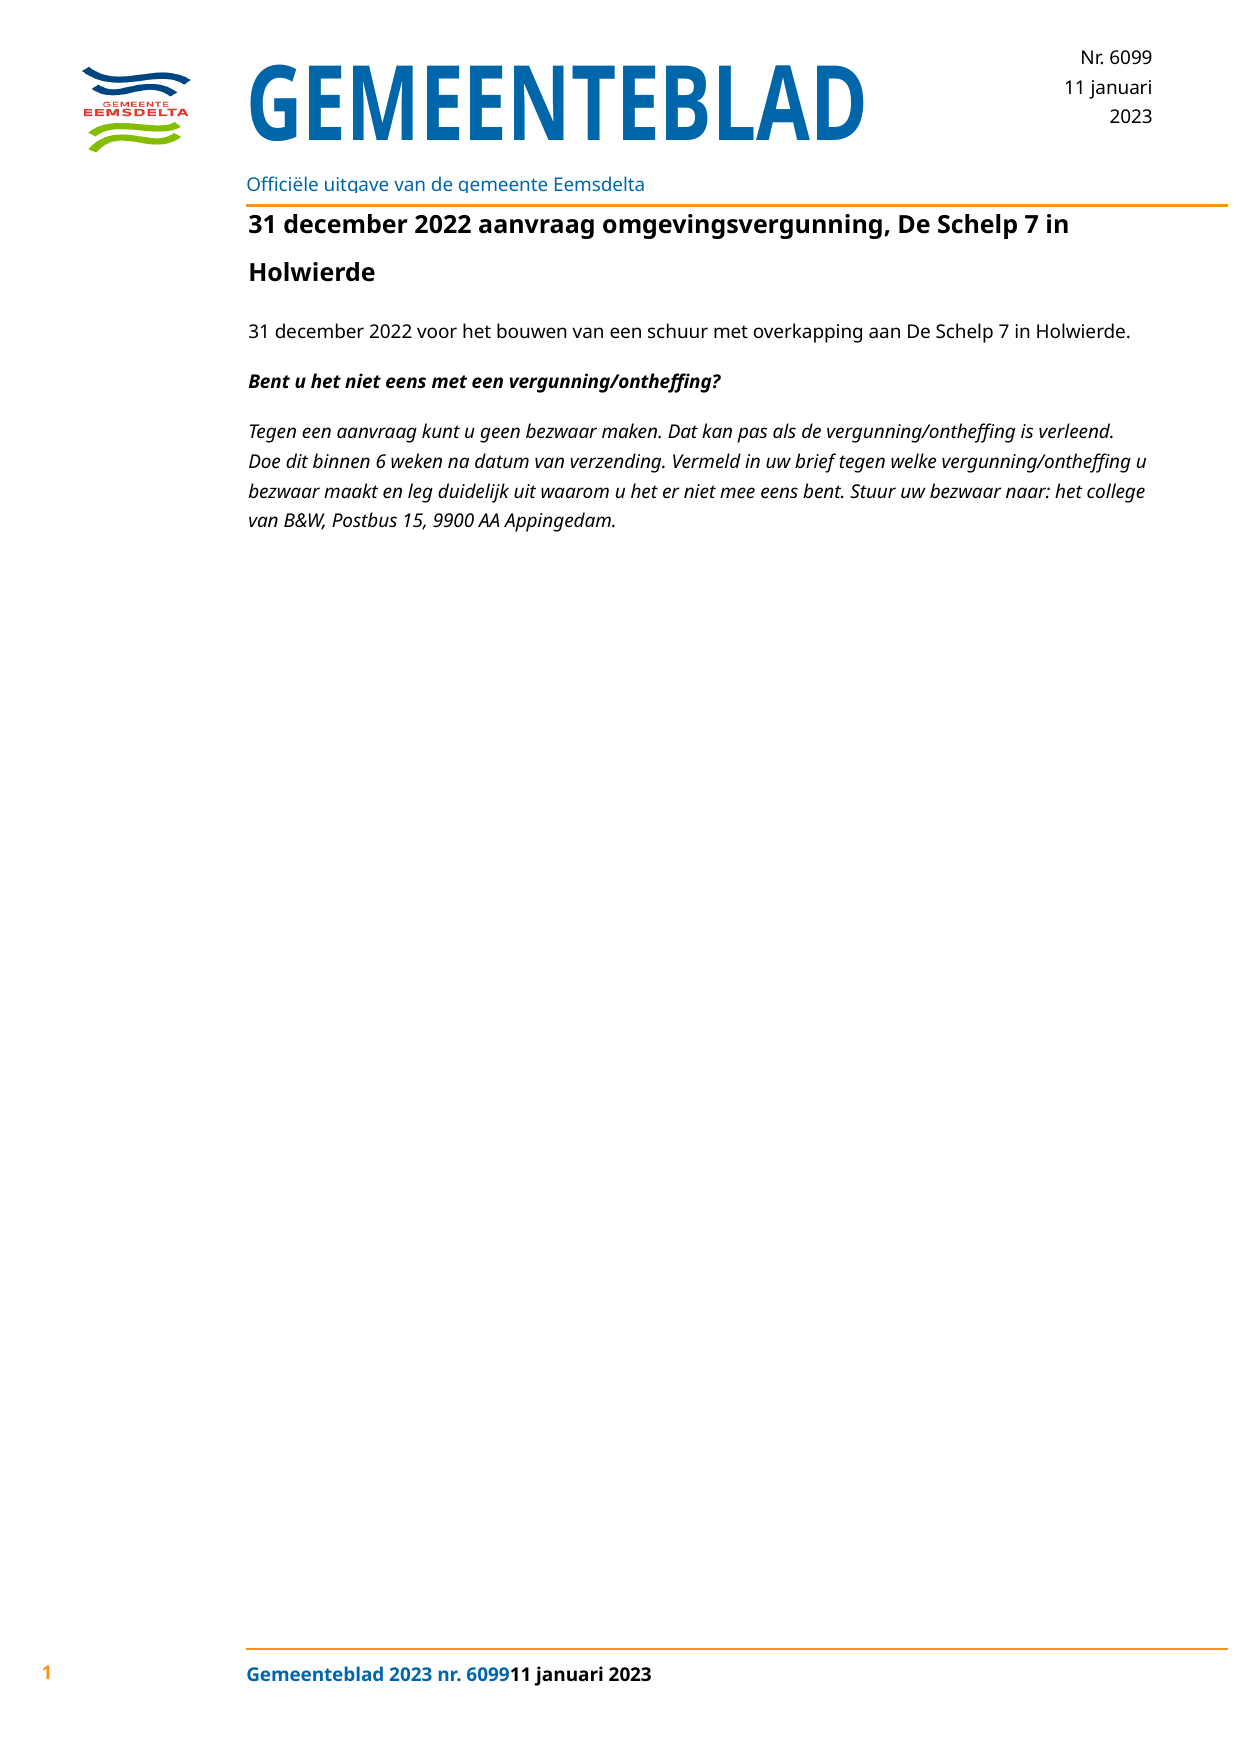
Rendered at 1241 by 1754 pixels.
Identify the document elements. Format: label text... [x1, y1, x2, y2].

text Tegen een aanvraag kunt u geen bezwaar maken. Dat kan pas als de vergunning/ontheffing is verleend. Doe dit binnen 6 weken na datum van verzending. Vermeld in uw brief tegen welke vergunning/ontheffing u bezwaar maakt en leg duidelijk uit waarom u het er niet mee eens bent. Stuur uw bezwaar naar: het college van B&W, Postbus 15, 9900 AA Appingedam. [248, 419, 1152, 533]
text Bent u het niet eens met een vergunning/ontheffing? [248, 368, 1152, 394]
text 31 december 2022 voor het bouwen van een schuur met overkapping aan De Schelp 7 in Holwierde. [248, 318, 1152, 344]
text 31 december 2022 aanvraag omgevingsvergunning, De Schelp 7 in Holwierde [248, 207, 1152, 288]
picture [41, 47, 231, 172]
